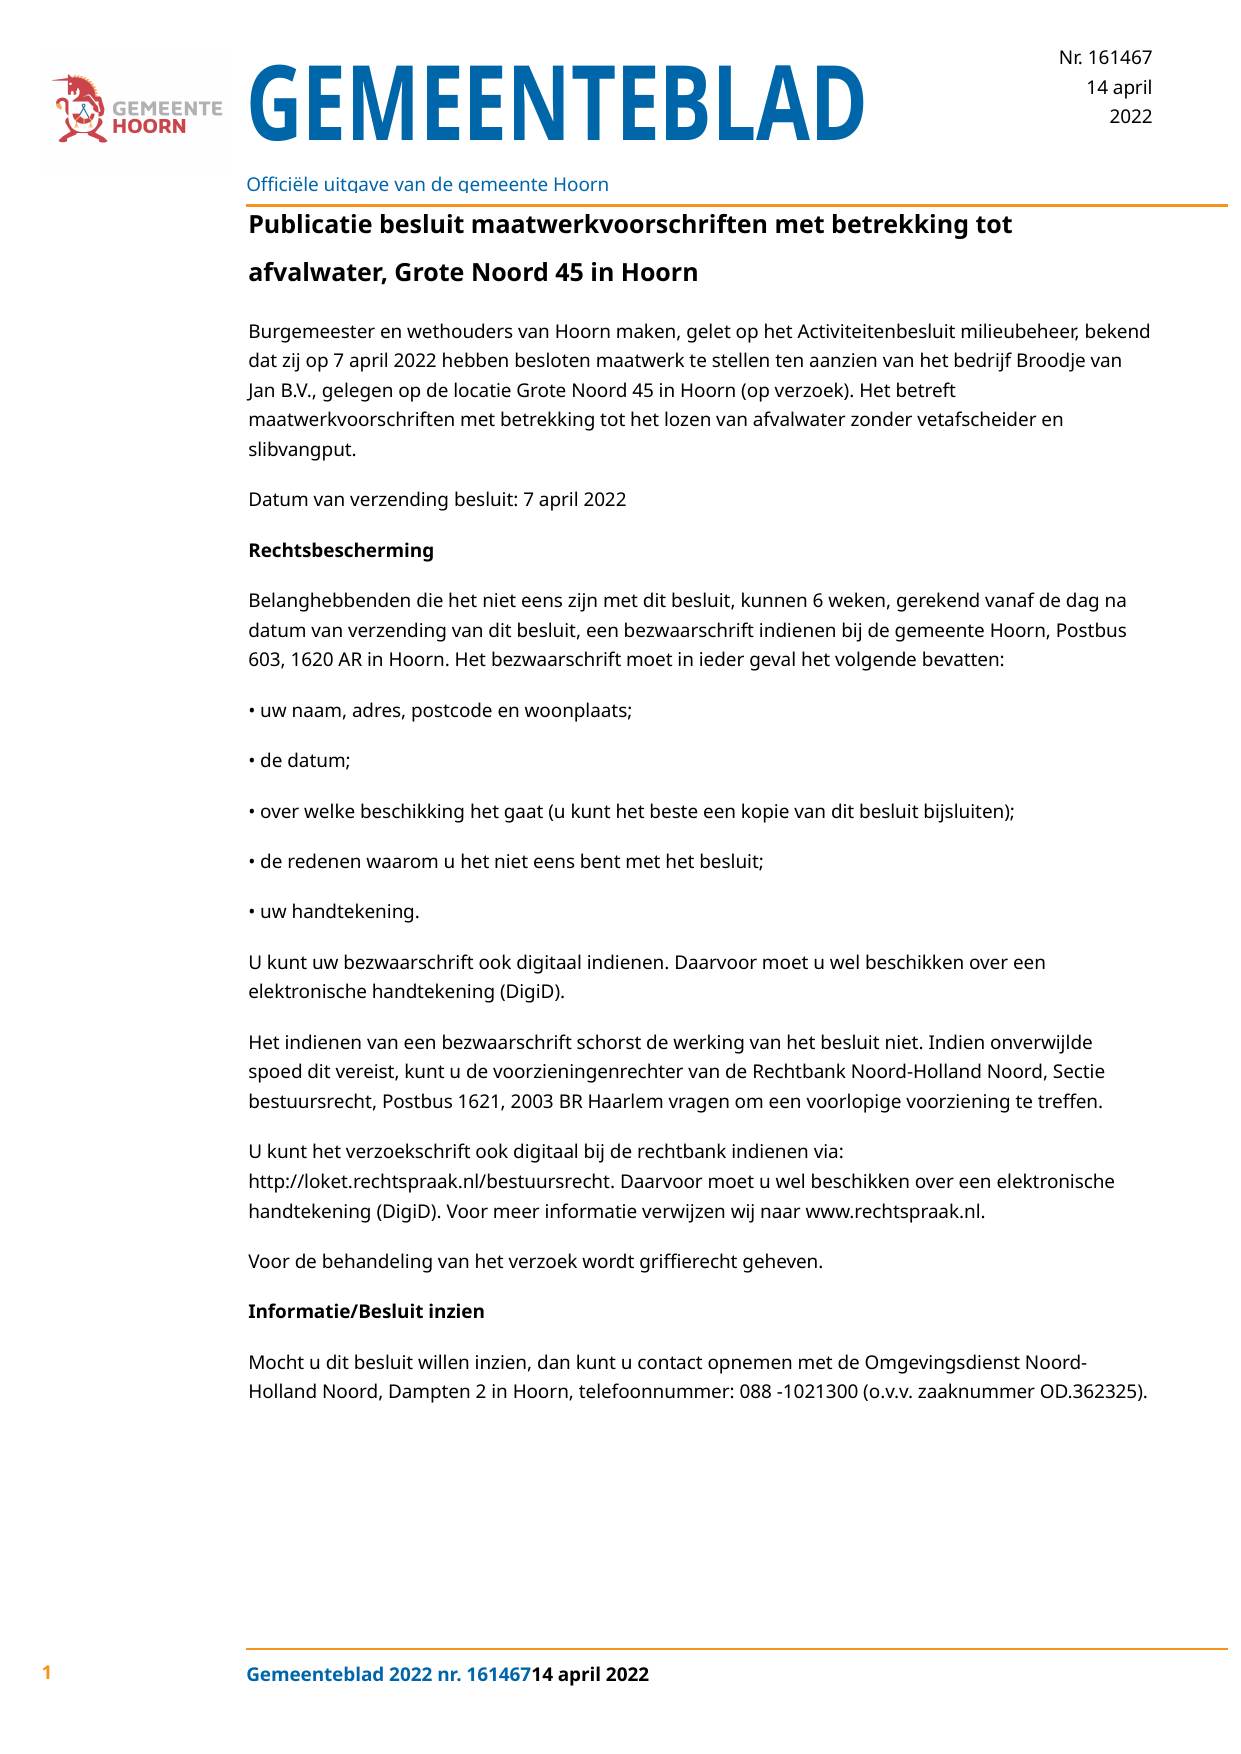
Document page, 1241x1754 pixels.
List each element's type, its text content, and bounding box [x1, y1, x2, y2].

text Publicatie besluit maatwerkvoorschriften met betrekking tot afvalwater, Grote Noord 45 in Hoorn [248, 207, 1152, 288]
text • de redenen waarom u het niet eens bent met het besluit; [248, 848, 1152, 874]
picture [41, 47, 231, 172]
text Voor de behandeling van het verzoek wordt griffierecht geheven. [248, 1248, 1152, 1274]
text U kunt het verzoekschrift ook digitaal bij de rechtbank indienen via: http://loket.rechtspraak.nl/bestuursrecht. Daarvoor moet u wel beschikken over een elektronische handtekening (DigiD). Voor meer informatie verwijzen wij naar www.rechtspraak.nl. [248, 1139, 1152, 1224]
text Rechtsbescherming [248, 537, 1152, 563]
text Het indienen van een bezwaarschrift schorst de werking van het besluit niet. Indien onverwijlde spoed dit vereist, kunt u de voorzieningenrechter van de Rechtbank Noord-Holland Noord, Sectie bestuursrecht, Postbus 1621, 2003 BR Haarlem vragen om een voorlopige voorziening te treffen. [248, 1029, 1152, 1114]
text Datum van verzending besluit: 7 april 2022 [248, 487, 1152, 512]
text • uw handtekening. [248, 899, 1152, 924]
text Mocht u dit besluit willen inzien, dan kunt u contact opnemen met de Omgevingsdienst Noord-Holland Noord, Dampten 2 in Hoorn, telefoonnummer: 088 -1021300 (o.v.v. zaaknummer OD.362325). [248, 1349, 1152, 1404]
text Burgemeester en wethouders van Hoorn maken, gelet op het Activiteitenbesluit milieubeheer, bekend dat zij op 7 april 2022 hebben besloten maatwerk te stellen ten aanzien van het bedrijf Broodje van Jan B.V., gelegen op de locatie Grote Noord 45 in Hoorn (op verzoek). Het betreft maatwerkvoorschriften met betrekking tot het lozen van afvalwater zonder vetafscheider en slibvangput. [248, 318, 1152, 462]
text U kunt uw bezwaarschrift ook digitaal indienen. Daarvoor moet u wel beschikken over een elektronische handtekening (DigiD). [248, 949, 1152, 1004]
text Belanghebbenden die het niet eens zijn met dit besluit, kunnen 6 weken, gerekend vanaf de dag na datum van verzending van dit besluit, een bezwaarschrift indienen bij de gemeente Hoorn, Postbus 603, 1620 AR in Hoorn. Het bezwaarschrift moet in ieder geval het volgende bevatten: [248, 587, 1152, 672]
text • de datum; [248, 747, 1152, 773]
text Informatie/Besluit inzien [248, 1299, 1152, 1324]
text • uw naam, adres, postcode en woonplaats; [248, 697, 1152, 723]
text • over welke beschikking het gaat (u kunt het beste een kopie van dit besluit bijsluiten); [248, 798, 1152, 824]
